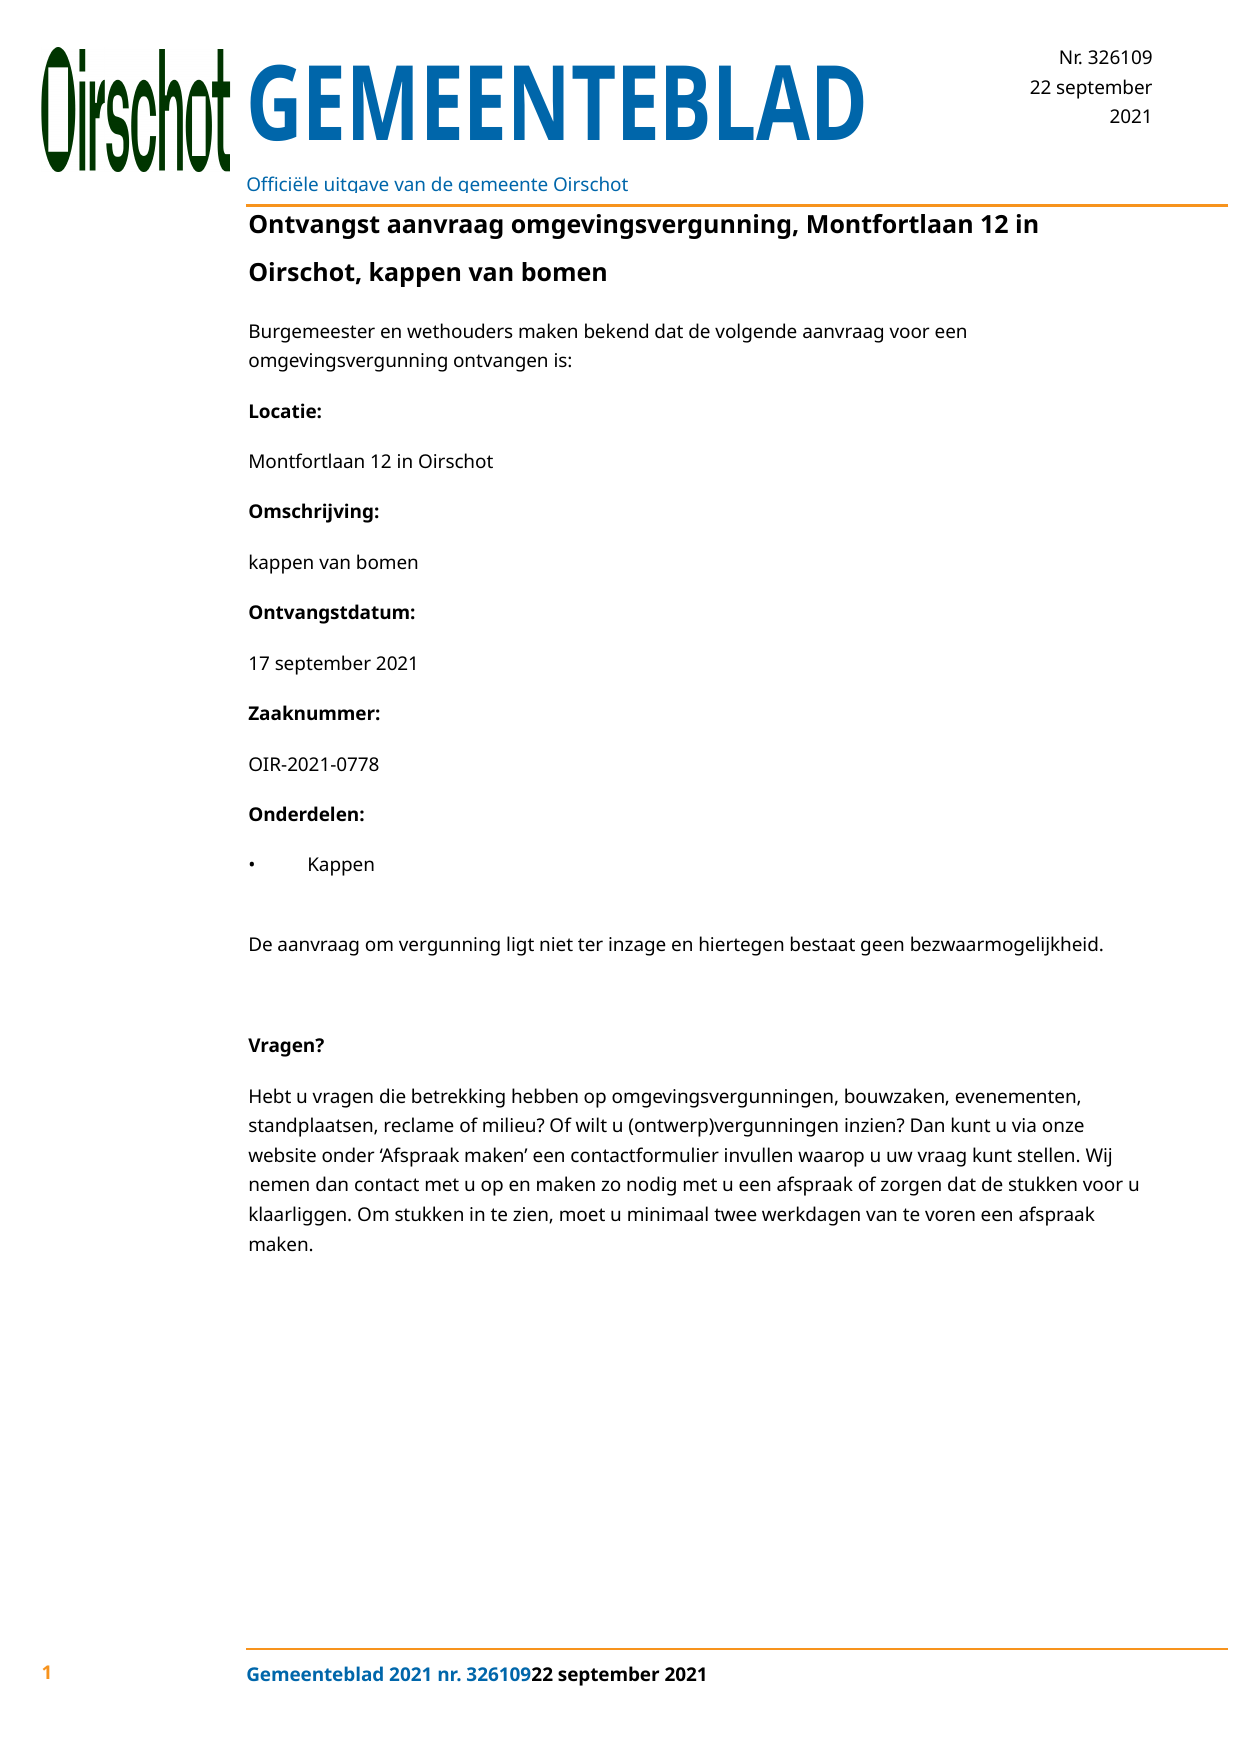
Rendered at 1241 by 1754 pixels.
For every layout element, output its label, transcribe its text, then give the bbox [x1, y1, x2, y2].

text Ontvangstdatum: [248, 599, 1152, 625]
text Montfortlaan 12 in Oirschot [248, 448, 1152, 474]
text Onderdelen: [248, 801, 1152, 827]
list Kappen [248, 852, 1152, 877]
text Vragen? [248, 1032, 1152, 1058]
text De aanvraag om vergunning ligt niet ter inzage en hiertegen bestaat geen bezwaarmogelijkheid. [248, 932, 1152, 957]
picture [41, 47, 231, 172]
text OIR-2021-0778 [248, 751, 1152, 777]
text Hebt u vragen die betrekking hebben op omgevingsvergunningen, bouwzaken, evenementen, standplaatsen, reclame of milieu? Of wilt u (ontwerp)vergunningen inzien? Dan kunt u via onze website onder ‘Afspraak maken’ een contactformulier invullen waarop u uw vraag kunt stellen. Wij nemen dan contact met u op en maken zo nodig met u een afspraak of zorgen dat de stukken voor u klaarliggen. Om stukken in te zien, moet u minimaal twee werkdagen van te voren een afspraak maken. [248, 1083, 1152, 1257]
text Zaaknummer: [248, 700, 1152, 726]
text 17 september 2021 [248, 650, 1152, 676]
text Burgemeester en wethouders maken bekend dat de volgende aanvraag voor een omgevingsvergunning ontvangen is: [248, 318, 1152, 373]
text Locatie: [248, 398, 1152, 424]
text Omschrijving: [248, 499, 1152, 524]
text kappen van bomen [248, 549, 1152, 575]
text Ontvangst aanvraag omgevingsvergunning, Montfortlaan 12 in Oirschot, kappen van bomen [248, 207, 1152, 288]
